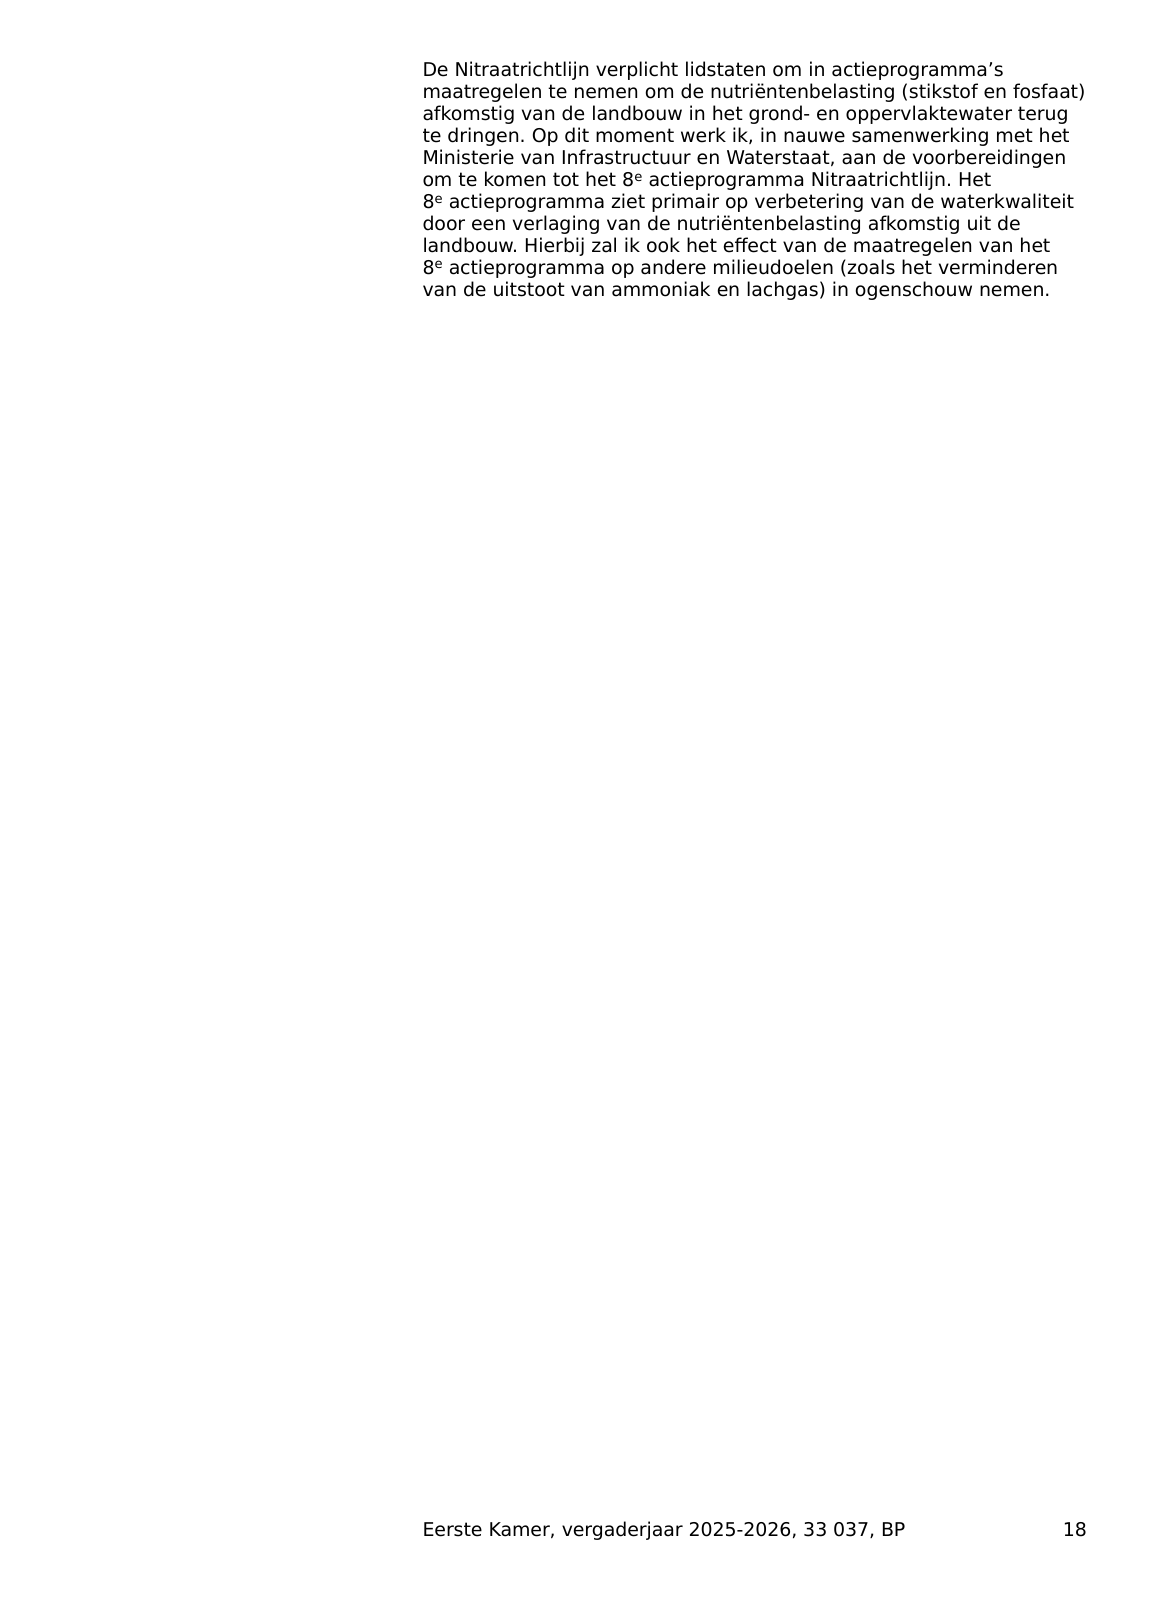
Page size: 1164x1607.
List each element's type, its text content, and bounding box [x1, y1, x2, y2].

text De Nitraatrichtlijn verplicht lidstaten om in actieprogramma’s maatregelen te nemen om de nutriëntenbelasting (stikstof en fosfaat) afkomstig van de landbouw in het grond- en oppervlaktewater terug te dringen. Op dit moment werk ik, in nauwe samenwerking met het Ministerie van Infrastructuur en Waterstaat, aan de voorbereidingen om te komen tot het 8e actieprogramma Nitraatrichtlijn. Het 8e actieprogramma ziet primair op verbetering van de waterkwaliteit door een verlaging van de nutriëntenbelasting afkomstig uit de landbouw. Hierbij zal ik ook het effect van de maatregelen van het 8e actieprogramma op andere milieudoelen (zoals het verminderen van de uitstoot van ammoniak en lachgas) in ogenschouw nemen. [422, 59, 1087, 301]
